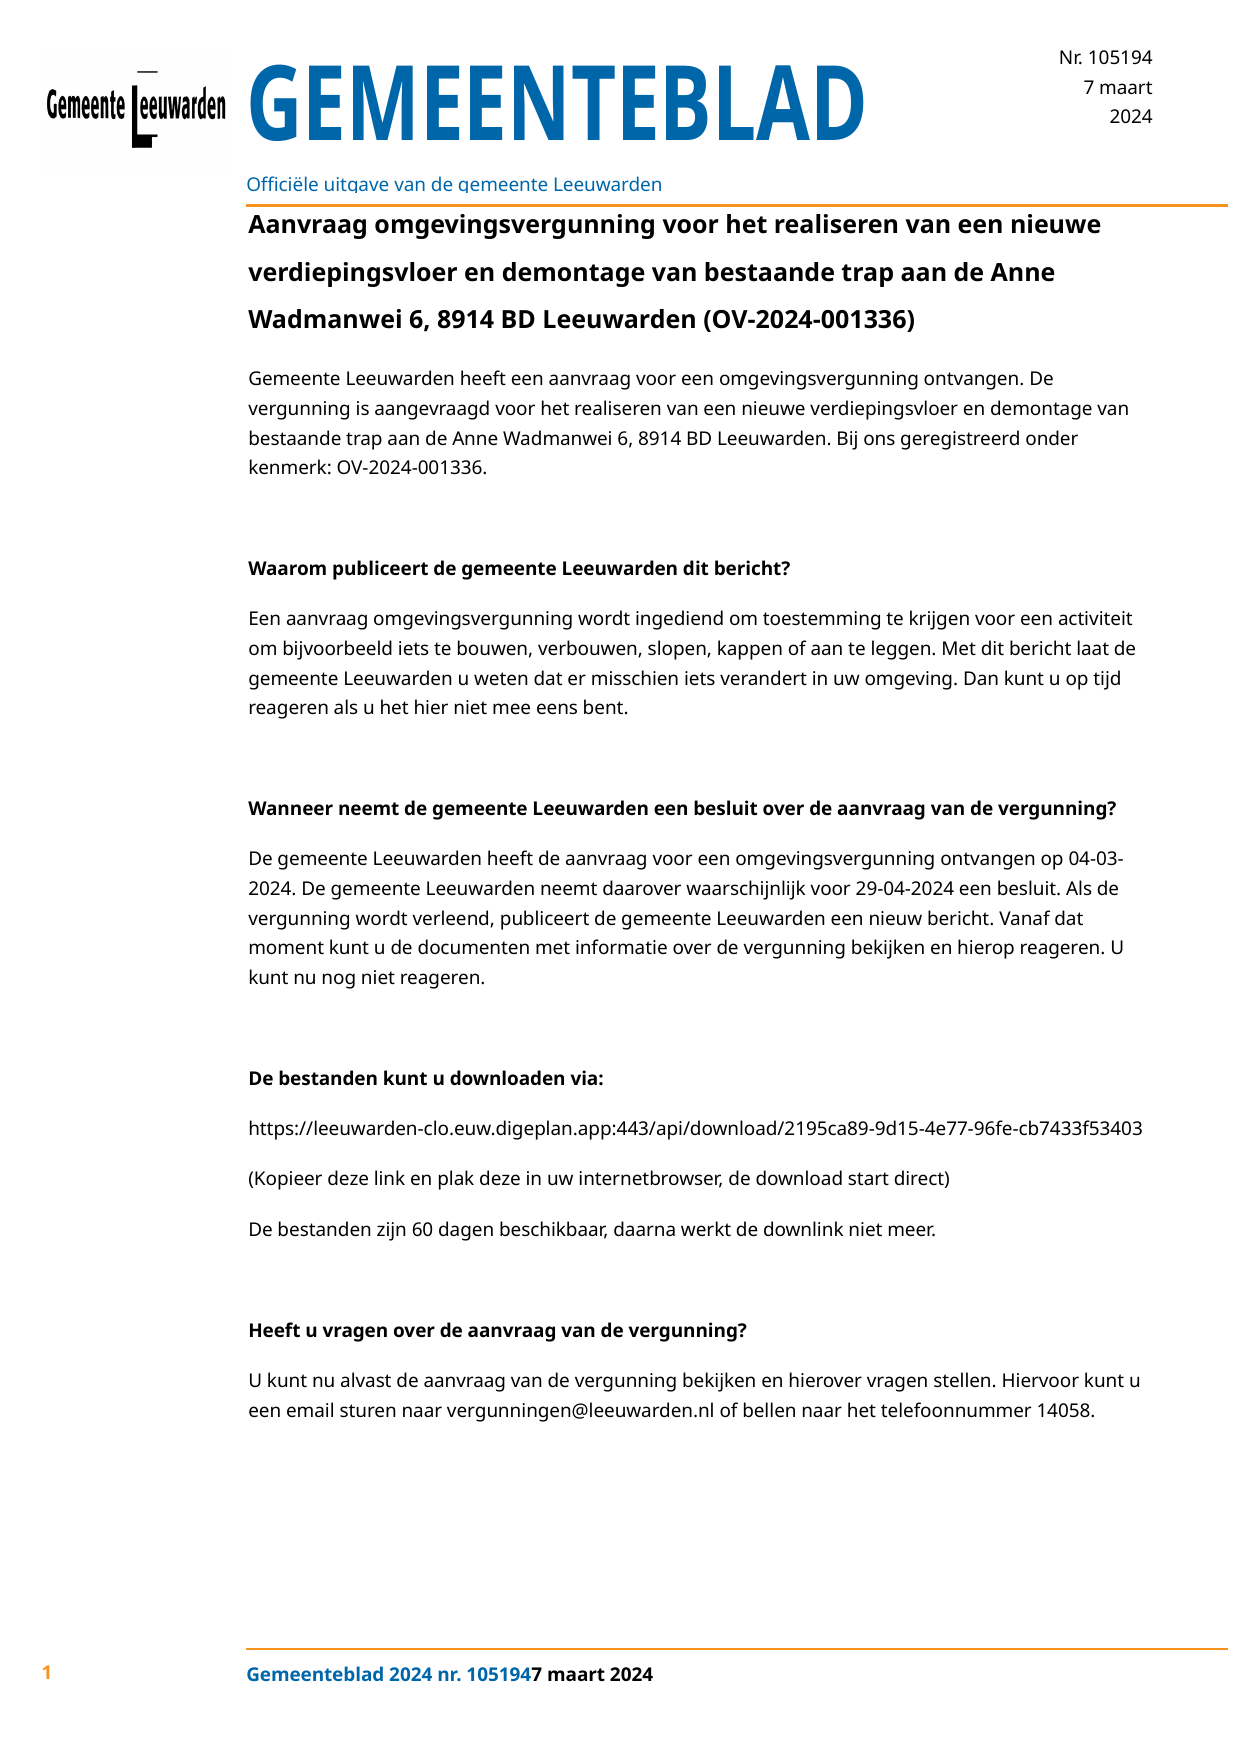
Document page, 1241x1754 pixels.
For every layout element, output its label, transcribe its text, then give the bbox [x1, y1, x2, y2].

text Heeft u vragen over de aanvraag van de vergunning? [248, 1317, 1152, 1342]
text Waarom publiceert de gemeente Leeuwarden dit bericht? [248, 555, 1152, 581]
text Een aanvraag omgevingsvergunning wordt ingediend om toestemming te krijgen voor een activiteit om bijvoorbeeld iets te bouwen, verbouwen, slopen, kappen of aan te leggen. Met dit bericht laat de gemeente Leeuwarden u weten dat er misschien iets verandert in uw omgeving. Dan kunt u op tijd reageren als u het hier niet mee eens bent. [248, 606, 1152, 720]
text Aanvraag omgevingsvergunning voor het realiseren van een nieuwe verdiepingsvloer en demontage van bestaande trap aan de Anne Wadmanwei 6, 8914 BD Leeuwarden (OV-2024-001336) [248, 207, 1152, 336]
text De gemeente Leeuwarden heeft de aanvraag voor een omgevingsvergunning ontvangen op 04-03-2024. De gemeente Leeuwarden neemt daarover waarschijnlijk voor 29-04-2024 een besluit. Als de vergunning wordt verleend, publiceert de gemeente Leeuwarden een nieuw bericht. Vanaf dat moment kunt u de documenten met informatie over de vergunning bekijken en hierop reageren. U kunt nu nog niet reageren. [248, 846, 1152, 989]
text Wanneer neemt de gemeente Leeuwarden een besluit over de aanvraag van de vergunning? [248, 795, 1152, 821]
text De bestanden zijn 60 dagen beschikbaar, daarna werkt de downlink niet meer. [248, 1216, 1152, 1242]
text De bestanden kunt u downloaden via: [248, 1065, 1152, 1090]
text https://leeuwarden-clo.euw.digeplan.app:443/api/download/2195ca89-9d15-4e77-96fe-cb7433f53403 [248, 1115, 1152, 1141]
picture [41, 47, 231, 172]
text Gemeente Leeuwarden heeft een aanvraag voor een omgevingsvergunning ontvangen. De vergunning is aangevraagd voor het realiseren van een nieuwe verdiepingsvloer en demontage van bestaande trap aan de Anne Wadmanwei 6, 8914 BD Leeuwarden. Bij ons geregistreerd onder kenmerk: OV-2024-001336. [248, 366, 1152, 480]
text (Kopieer deze link en plak deze in uw internetbrowser, de download start direct) [248, 1166, 1152, 1191]
text U kunt nu alvast de aanvraag van de vergunning bekijken en hierover vragen stellen. Hiervoor kunt u een email sturen naar vergunningen@leeuwarden.nl of bellen naar het telefoonnummer 14058. [248, 1367, 1152, 1422]
